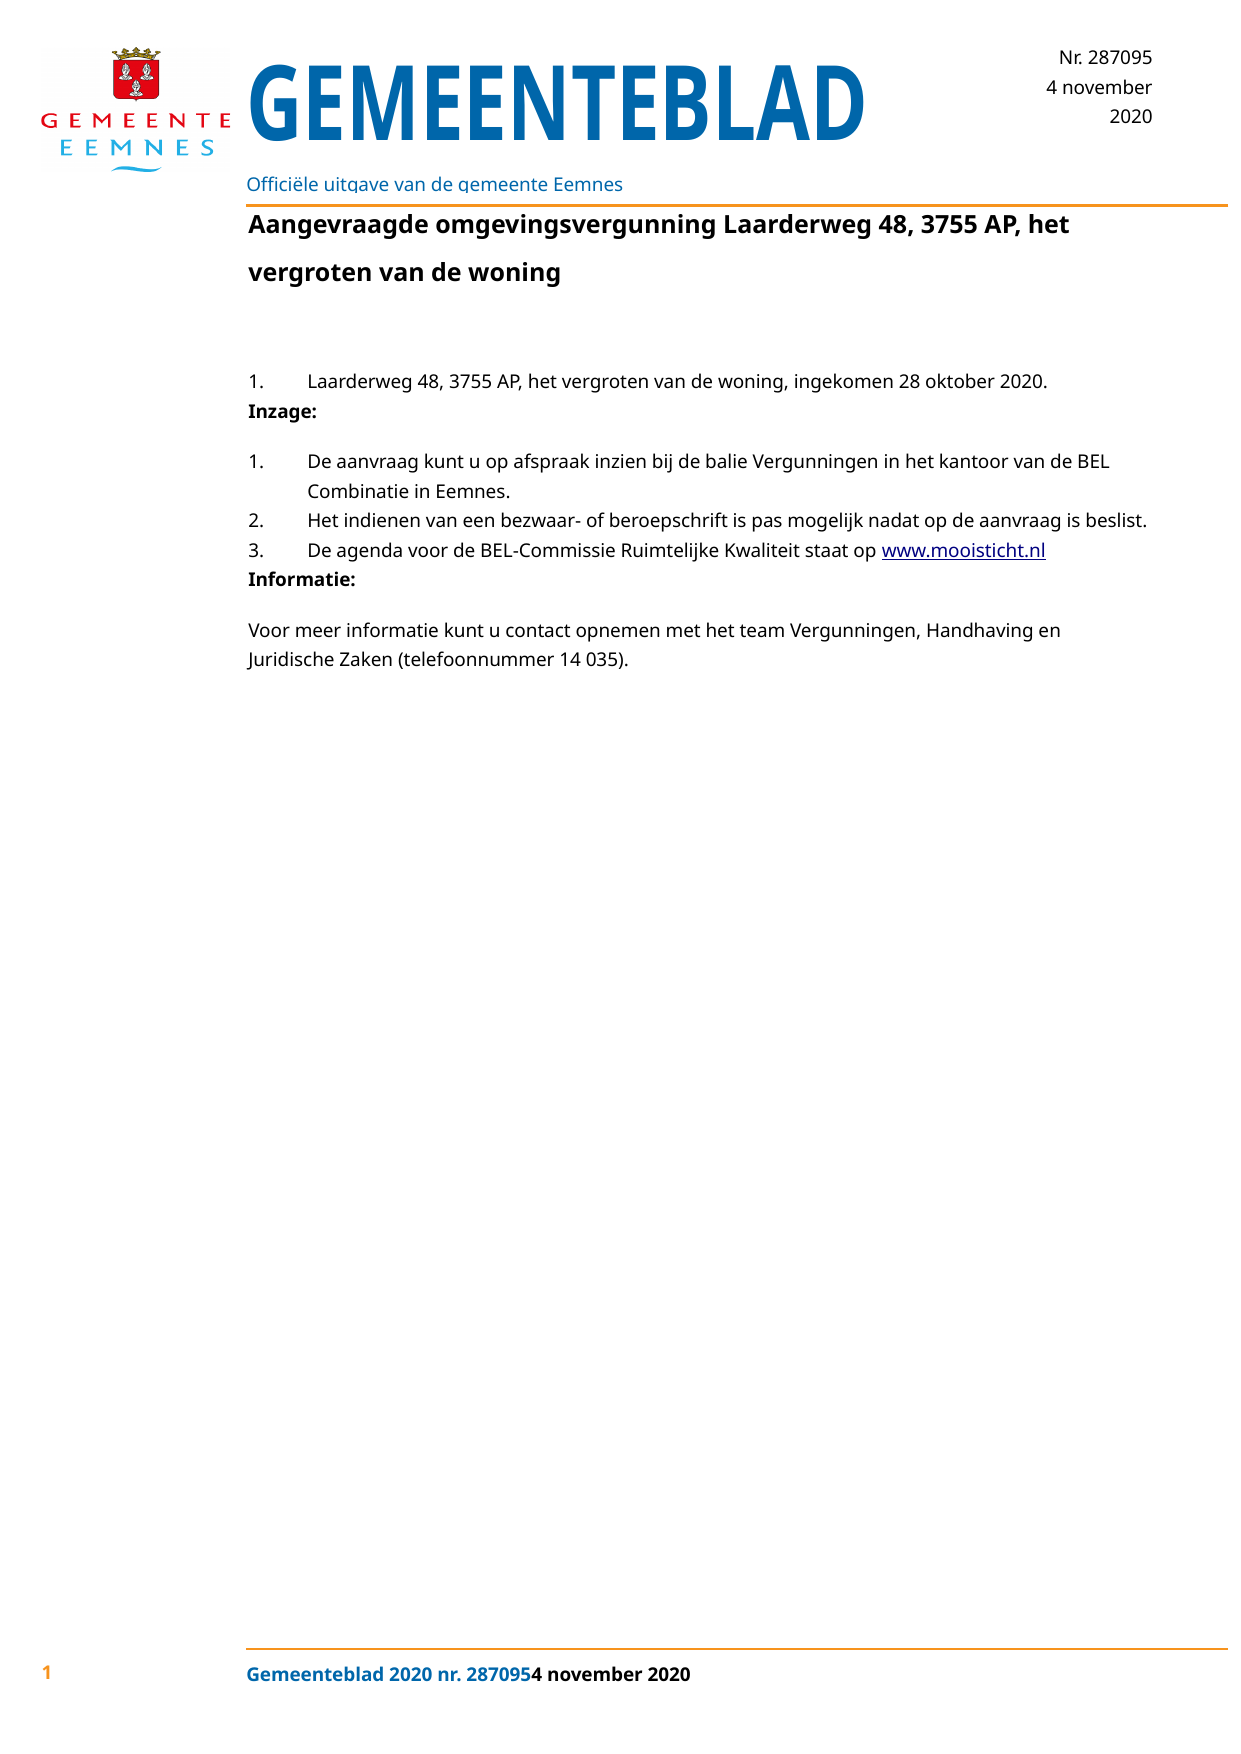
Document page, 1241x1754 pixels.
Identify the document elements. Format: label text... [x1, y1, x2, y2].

text Aangevraagde omgevingsvergunning Laarderweg 48, 3755 AP, het vergroten van de woning [248, 207, 1152, 288]
text Voor meer informatie kunt u contact opnemen met het team Vergunningen, Handhaving en Juridische Zaken (telefoonnummer 14 035). [248, 617, 1152, 672]
picture [41, 47, 231, 172]
list Het indienen van een bezwaar- of beroepschrift is pas mogelijk nadat op de aanvraag is beslist. [248, 507, 1152, 533]
text Inzage: [248, 398, 1152, 424]
text Informatie: [248, 567, 1152, 592]
list De agenda voor de BEL-Commissie Ruimtelijke Kwaliteit staat op www.mooisticht.nl [248, 537, 1152, 563]
list De aanvraag kunt u op afspraak inzien bij de balie Vergunningen in het kantoor van de BEL Combinatie in Eemnes. [248, 448, 1152, 504]
list Laarderweg 48, 3755 AP, het vergroten van de woning, ingekomen 28 oktober 2020. [248, 368, 1152, 394]
